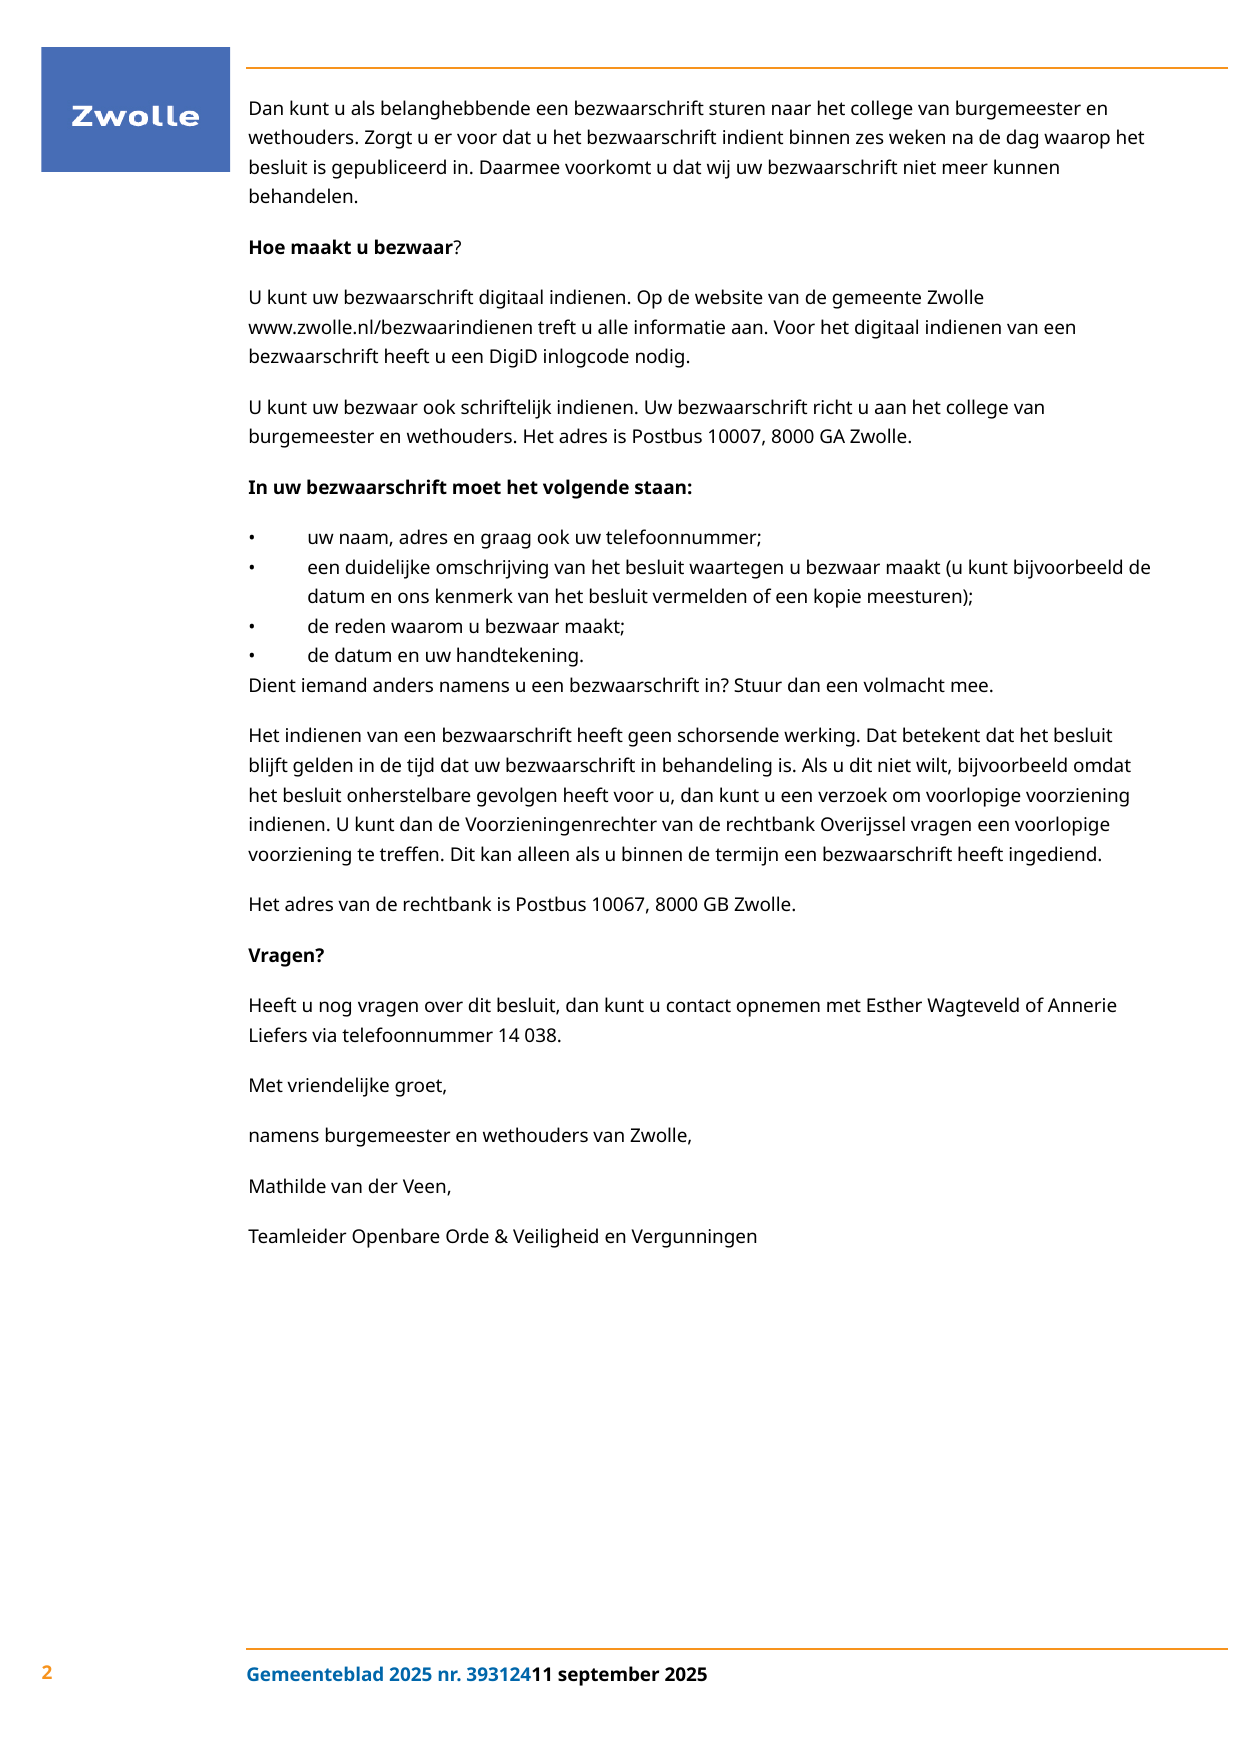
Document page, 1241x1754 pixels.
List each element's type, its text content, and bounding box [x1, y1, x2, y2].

text In uw bezwaarschrift moet het volgende staan: [248, 474, 1152, 500]
list een duidelijke omschrijving van het besluit waartegen u bezwaar maakt (u kunt bijvoorbeeld de datum en ons kenmerk van het besluit vermelden of een kopie meesturen); [248, 554, 1152, 609]
text Teamleider Openbare Orde & Veiligheid en Vergunningen [248, 1223, 1152, 1249]
text U kunt uw bezwaarschrift digitaal indienen. Op de website van de gemeente Zwolle www.zwolle.nl/bezwaarindienen treft u alle informatie aan. Voor het digitaal indienen van een bezwaarschrift heeft u een DigiD inlogcode nodig. [248, 284, 1152, 369]
text Het indienen van een bezwaarschrift heeft geen schorsende werking. Dat betekent dat het besluit blijft gelden in de tijd dat uw bezwaarschrift in behandeling is. Als u dit niet wilt, bijvoorbeeld omdat het besluit onherstelbare gevolgen heeft voor u, dan kunt u een verzoek om voorlopige voorziening indienen. U kunt dan de Voorzieningenrechter van de rechtbank Overijssel vragen een voorlopige voorziening te treffen. Dit kan alleen als u binnen de termijn een bezwaarschrift heeft ingediend. [248, 723, 1152, 867]
text Hoe maakt u bezwaar? [248, 234, 1152, 260]
text Mathilde van der Veen, [248, 1173, 1152, 1199]
picture [41, 47, 231, 172]
text Met vriendelijke groet, [248, 1072, 1152, 1098]
text Vragen? [248, 942, 1152, 968]
text namens burgemeester en wethouders van Zwolle, [248, 1123, 1152, 1148]
list de reden waarom u bezwaar maakt; [248, 613, 1152, 639]
list uw naam, adres en graag ook uw telefoonnummer; [248, 524, 1152, 550]
text Heeft u nog vragen over dit besluit, dan kunt u contact opnemen met Esther Wagteveld of Annerie Liefers via telefoonnummer 14 038. [248, 992, 1152, 1048]
text Het adres van de rechtbank is Postbus 10067, 8000 GB Zwolle. [248, 891, 1152, 917]
text Dan kunt u als belanghebbende een bezwaarschrift sturen naar het college van burgemeester en wethouders. Zorgt u er voor dat u het bezwaarschrift indient binnen zes weken na de dag waarop het besluit is gepubliceerd in. Daarmee voorkomt u dat wij uw bezwaarschrift niet meer kunnen behandelen. [248, 95, 1152, 209]
text U kunt uw bezwaar ook schriftelijk indienen. Uw bezwaarschrift richt u aan het college van burgemeester en wethouders. Het adres is Postbus 10007, 8000 GA Zwolle. [248, 394, 1152, 449]
list de datum en uw handtekening. [248, 643, 1152, 668]
text Dient iemand anders namens u een bezwaarschrift in? Stuur dan een volmacht mee. [248, 672, 1152, 698]
